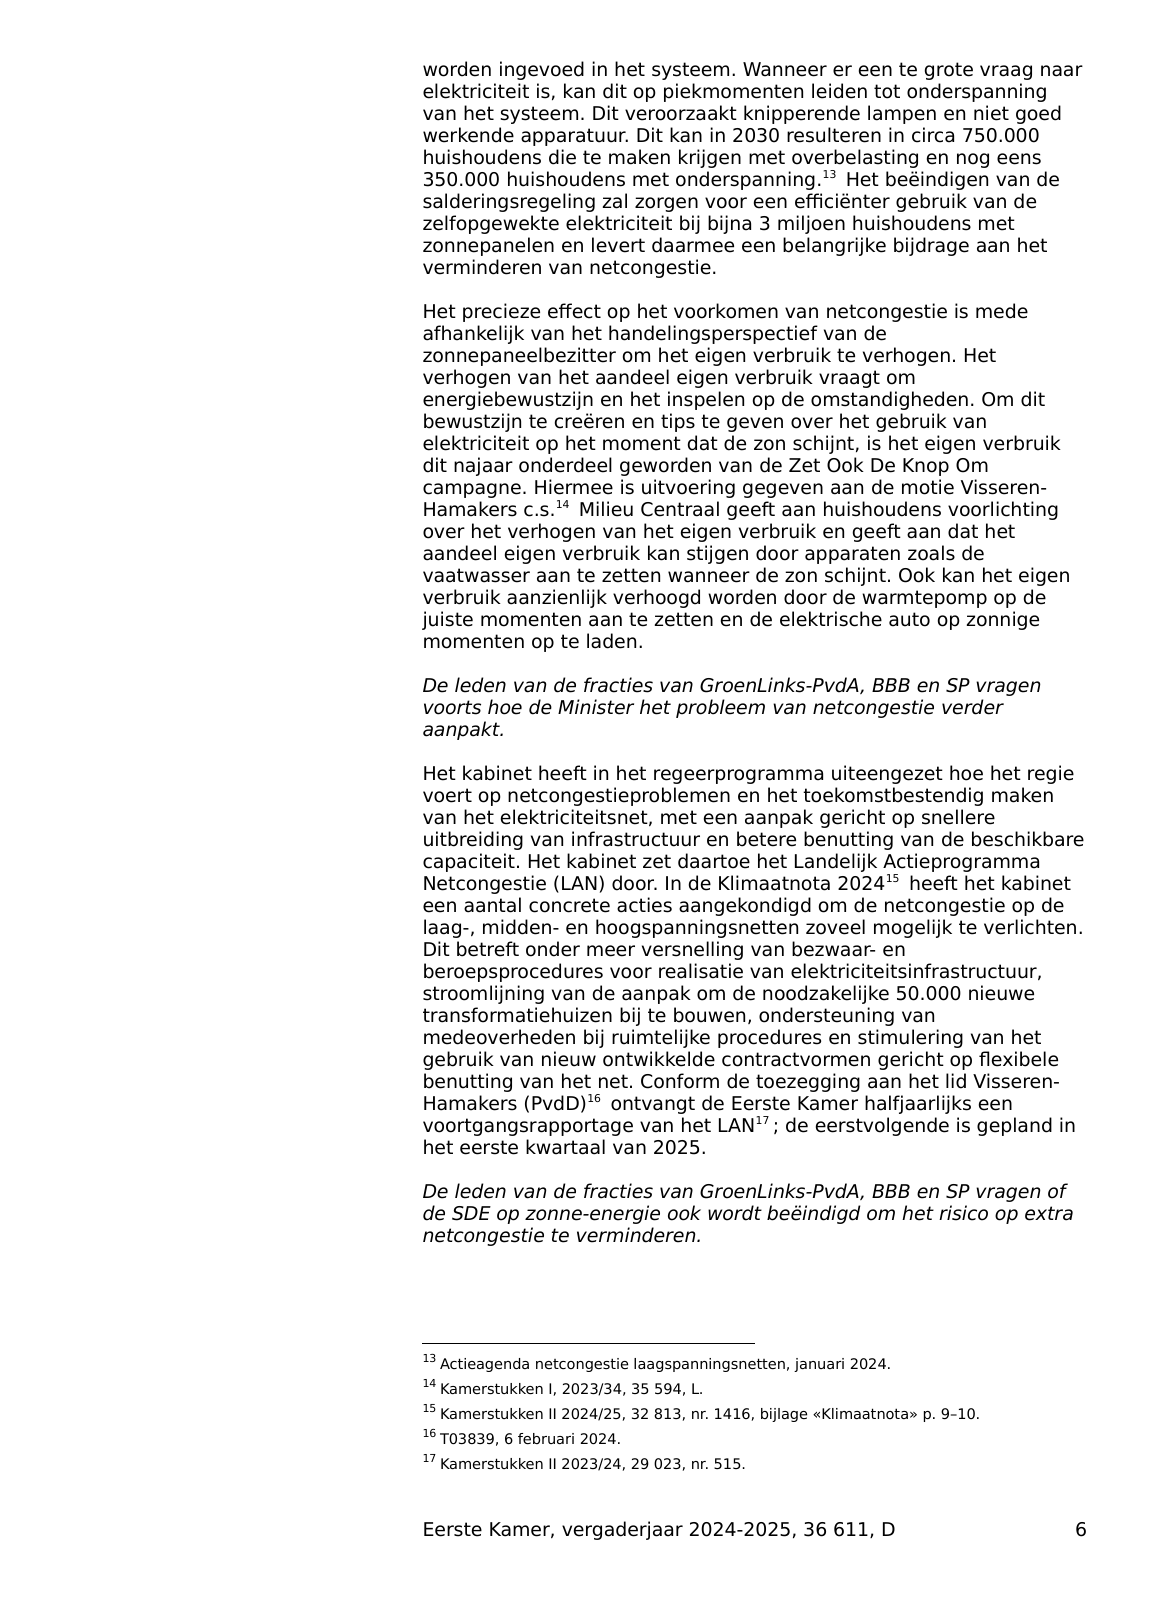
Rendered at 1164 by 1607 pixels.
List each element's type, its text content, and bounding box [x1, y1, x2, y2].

text Actieagenda netcongestie laagspanningsnetten, januari 2024. [422, 1352, 1087, 1374]
text T03839, 6 februari 2024. [422, 1427, 1087, 1449]
text De leden van de fracties van GroenLinks-PvdA, BBB en SP vragen of de SDE op zonne-energie ook wordt beëindigd om het risico op extra netcongestie te verminderen. [422, 1181, 1087, 1247]
text Het kabinet heeft in het regeerprogramma uiteengezet hoe het regie voert op netcongestieproblemen en het toekomstbestendig maken van het elektriciteitsnet, met een aanpak gericht op snellere uitbreiding van infrastructuur en betere benutting van de beschikbare capaciteit. Het kabinet zet daartoe het Landelijk Actieprogramma Netcongestie (LAN) door. In de Klimaatnota 2024 heeft het kabinet een aantal concrete acties aangekondigd om de netcongestie op de laag-, midden- en hoogspanningsnetten zoveel mogelijk te verlichten. Dit betreft onder meer versnelling van bezwaar- en beroepsprocedures voor realisatie van elektriciteitsinfrastructuur, stroomlijning van de aanpak om de noodzakelijke 50.000 nieuwe transformatiehuizen bij te bouwen, ondersteuning van medeoverheden bij ruimtelijke procedures en stimulering van het gebruik van nieuw ontwikkelde contractvormen gericht op flexibele benutting van het net. Conform de toezegging aan het lid Visseren-Hamakers (PvdD) ontvangt de Eerste Kamer halfjaarlijks een voortgangsrapportage van het LAN; de eerstvolgende is gepland in het eerste kwartaal van 2025. [422, 763, 1087, 1159]
text Het precieze effect op het voorkomen van netcongestie is mede afhankelijk van het handelingsperspectief van de zonnepaneelbezitter om het eigen verbruik te verhogen. Het verhogen van het aandeel eigen verbruik vraagt om energiebewustzijn en het inspelen op de omstandigheden. Om dit bewustzijn te creëren en tips te geven over het gebruik van elektriciteit op het moment dat de zon schijnt, is het eigen verbruik dit najaar onderdeel geworden van de Zet Ook De Knop Om campagne. Hiermee is uitvoering gegeven aan de motie Visseren-Hamakers c.s. Milieu Centraal geeft aan huishoudens voorlichting over het verhogen van het eigen verbruik en geeft aan dat het aandeel eigen verbruik kan stijgen door apparaten zoals de vaatwasser aan te zetten wanneer de zon schijnt. Ook kan het eigen verbruik aanzienlijk verhoogd worden door de warmtepomp op de juiste momenten aan te zetten en de elektrische auto op zonnige momenten op te laden. [422, 301, 1087, 653]
text Kamerstukken I, 2023/34, 35 594, L. [422, 1377, 1087, 1399]
text worden ingevoed in het systeem. Wanneer er een te grote vraag naar elektriciteit is, kan dit op piekmomenten leiden tot onderspanning van het systeem. Dit veroorzaakt knipperende lampen en niet goed werkende apparatuur. Dit kan in 2030 resulteren in circa 750.000 huishoudens die te maken krijgen met overbelasting en nog eens 350.000 huishoudens met onderspanning. Het beëindigen van de salderingsregeling zal zorgen voor een efficiënter gebruik van de zelfopgewekte elektriciteit bij bijna 3 miljoen huishoudens met zonnepanelen en levert daarmee een belangrijke bijdrage aan het verminderen van netcongestie. [422, 59, 1087, 279]
text De leden van de fracties van GroenLinks-PvdA, BBB en SP vragen voorts hoe de Minister het probleem van netcongestie verder aanpakt. [422, 675, 1087, 741]
text Kamerstukken II 2023/24, 29 023, nr. 515. [422, 1452, 1087, 1474]
text Kamerstukken II 2024/25, 32 813, nr. 1416, bijlage «Klimaatnota» p. 9–10. [422, 1402, 1087, 1424]
